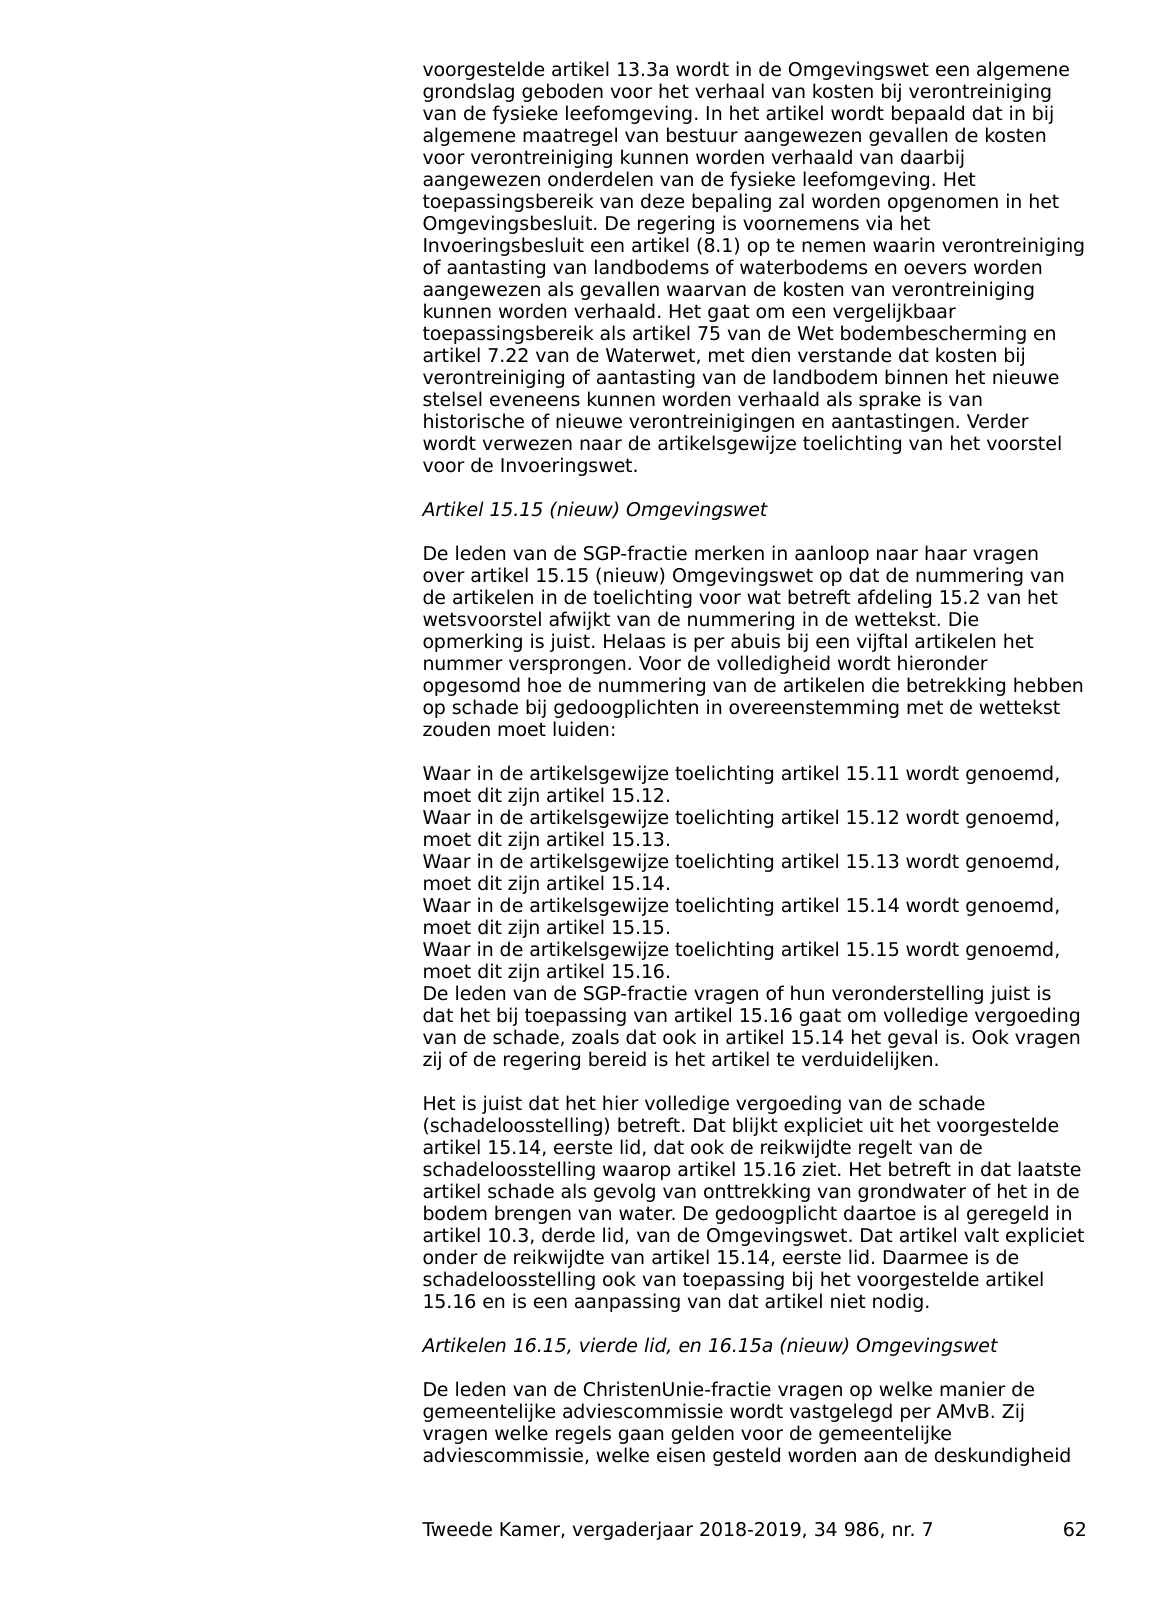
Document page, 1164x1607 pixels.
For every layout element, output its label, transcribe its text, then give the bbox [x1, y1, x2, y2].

text Waar in de artikelsgewijze toelichting artikel 15.15 wordt genoemd, moet dit zijn artikel 15.16. [422, 939, 1087, 983]
text Het is juist dat het hier volledige vergoeding van de schade (schadeloosstelling) betreft. Dat blijkt expliciet uit het voorgestelde artikel 15.14, eerste lid, dat ook de reikwijdte regelt van de schadeloosstelling waarop artikel 15.16 ziet. Het betreft in dat laatste artikel schade als gevolg van onttrekking van grondwater of het in de bodem brengen van water. De gedoogplicht daartoe is al geregeld in artikel 10.3, derde lid, van de Omgevingswet. Dat artikel valt expliciet onder de reikwijdte van artikel 15.14, eerste lid. Daarmee is de schadeloosstelling ook van toepassing bij het voorgestelde artikel 15.16 en is een aanpassing van dat artikel niet nodig. [422, 1093, 1087, 1313]
text Waar in de artikelsgewijze toelichting artikel 15.12 wordt genoemd, moet dit zijn artikel 15.13. [422, 807, 1087, 851]
subtitle Artikel 15.15 (nieuw) Omgevingswet [422, 499, 1087, 521]
text De leden van de SGP-fractie merken in aanloop naar haar vragen over artikel 15.15 (nieuw) Omgevingswet op dat de nummering van de artikelen in de toelichting voor wat betreft afdeling 15.2 van het wetsvoorstel afwijkt van de nummering in de wettekst. Die opmerking is juist. Helaas is per abuis bij een vijftal artikelen het nummer versprongen. Voor de volledigheid wordt hieronder opgesomd hoe de nummering van de artikelen die betrekking hebben op schade bij gedoogplichten in overeenstemming met de wettekst zouden moet luiden: [422, 543, 1087, 741]
text De leden van de ChristenUnie-fractie vragen op welke manier de gemeentelijke adviescommissie wordt vastgelegd per AMvB. Zij vragen welke regels gaan gelden voor de gemeentelijke adviescommissie, welke eisen gesteld worden aan de deskundigheid [422, 1379, 1087, 1467]
subtitle Artikelen 16.15, vierde lid, en 16.15a (nieuw) Omgevingswet [422, 1335, 1087, 1357]
text voorgestelde artikel 13.3a wordt in de Omgevingswet een algemene grondslag geboden voor het verhaal van kosten bij verontreiniging van de fysieke leefomgeving. In het artikel wordt bepaald dat in bij algemene maatregel van bestuur aangewezen gevallen de kosten voor verontreiniging kunnen worden verhaald van daarbij aangewezen onderdelen van de fysieke leefomgeving. Het toepassingsbereik van deze bepaling zal worden opgenomen in het Omgevingsbesluit. De regering is voornemens via het Invoeringsbesluit een artikel (8.1) op te nemen waarin verontreiniging of aantasting van landbodems of waterbodems en oevers worden aangewezen als gevallen waarvan de kosten van verontreiniging kunnen worden verhaald. Het gaat om een vergelijkbaar toepassingsbereik als artikel 75 van de Wet bodembescherming en artikel 7.22 van de Waterwet, met dien verstande dat kosten bij verontreiniging of aantasting van de landbodem binnen het nieuwe stelsel eveneens kunnen worden verhaald als sprake is van historische of nieuwe verontreinigingen en aantastingen. Verder wordt verwezen naar de artikelsgewijze toelichting van het voorstel voor de Invoeringswet. [422, 59, 1087, 477]
text Waar in de artikelsgewijze toelichting artikel 15.14 wordt genoemd, moet dit zijn artikel 15.15. [422, 895, 1087, 939]
text Waar in de artikelsgewijze toelichting artikel 15.11 wordt genoemd, moet dit zijn artikel 15.12. [422, 763, 1087, 807]
text De leden van de SGP-fractie vragen of hun veronderstelling juist is dat het bij toepassing van artikel 15.16 gaat om volledige vergoeding van de schade, zoals dat ook in artikel 15.14 het geval is. Ook vragen zij of de regering bereid is het artikel te verduidelijken. [422, 983, 1087, 1071]
text Waar in de artikelsgewijze toelichting artikel 15.13 wordt genoemd, moet dit zijn artikel 15.14. [422, 851, 1087, 895]
